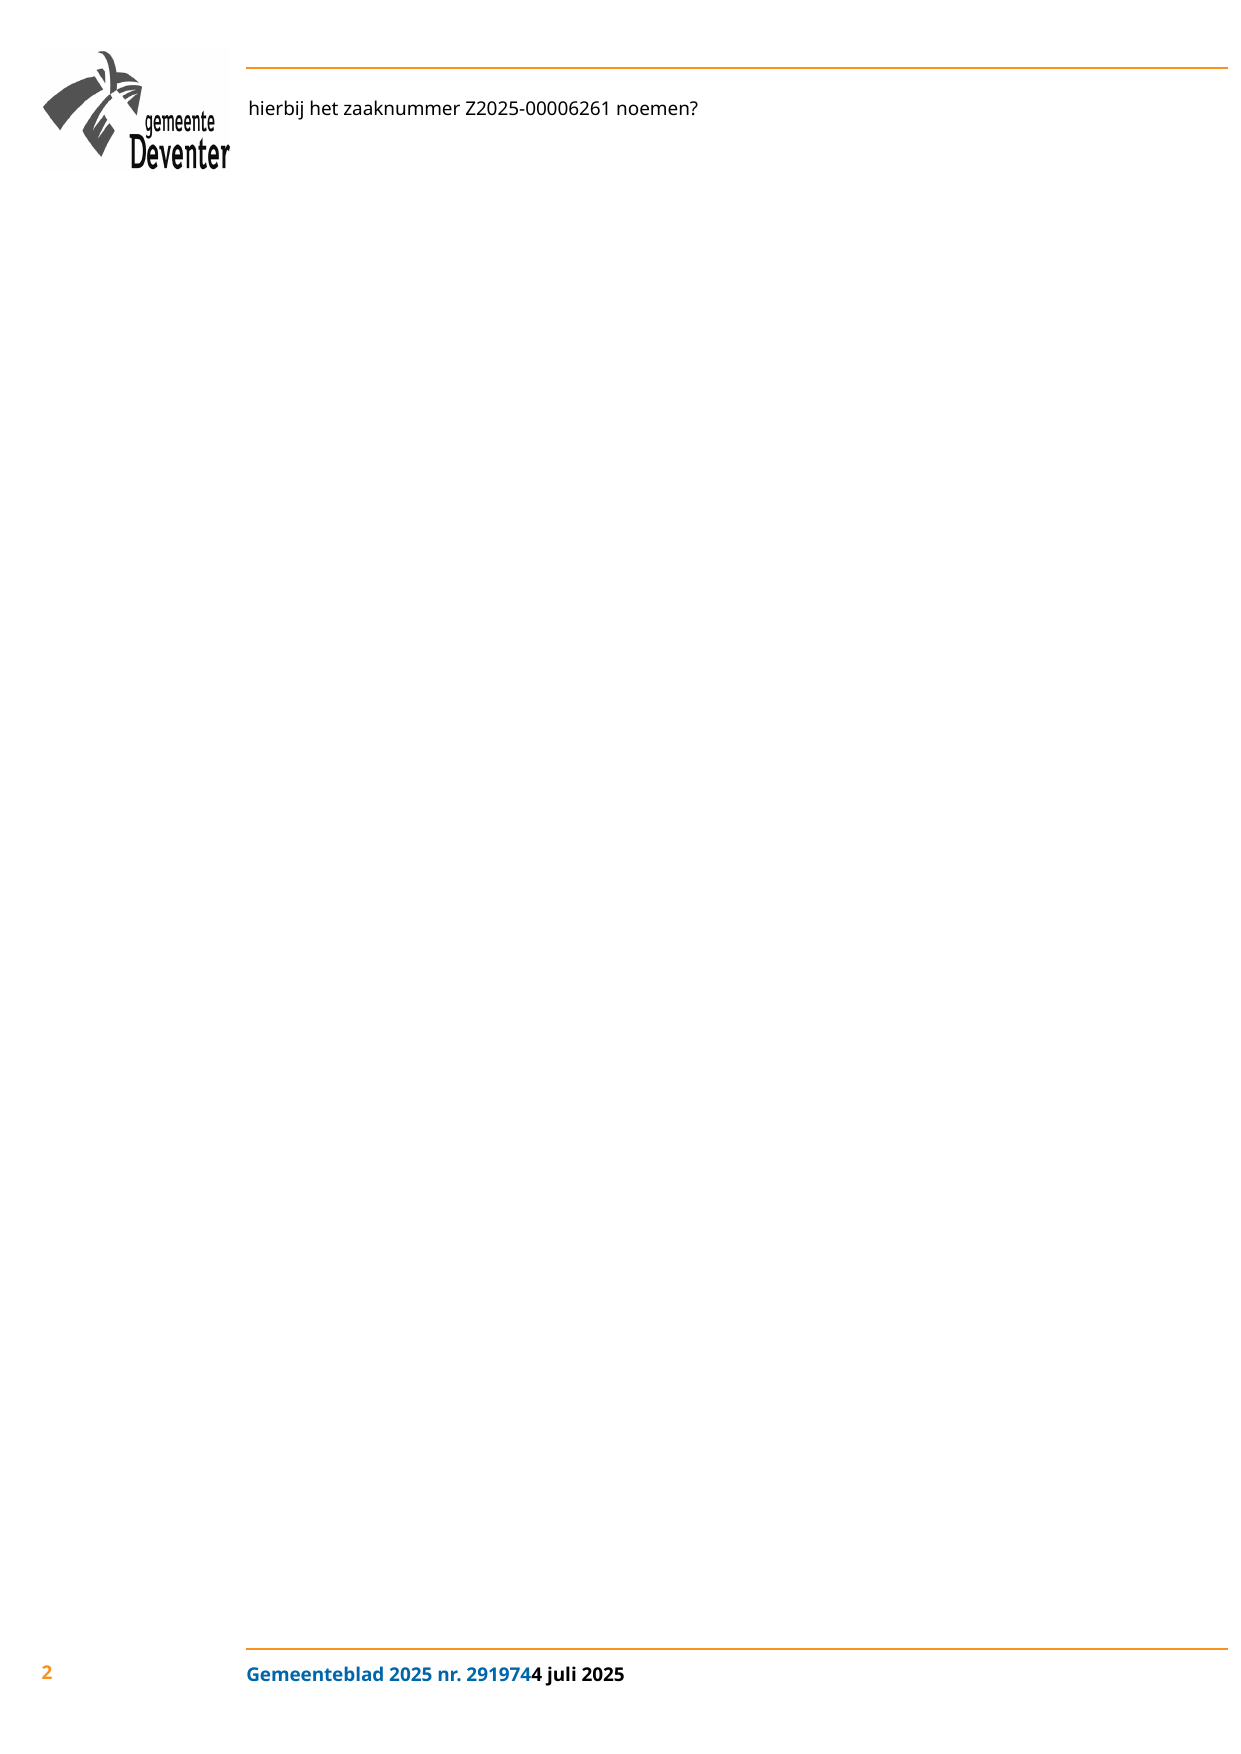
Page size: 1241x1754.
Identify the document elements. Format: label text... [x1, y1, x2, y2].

text hierbij het zaaknummer Z2025-00006261 noemen? [248, 95, 1152, 121]
picture [41, 47, 231, 172]
